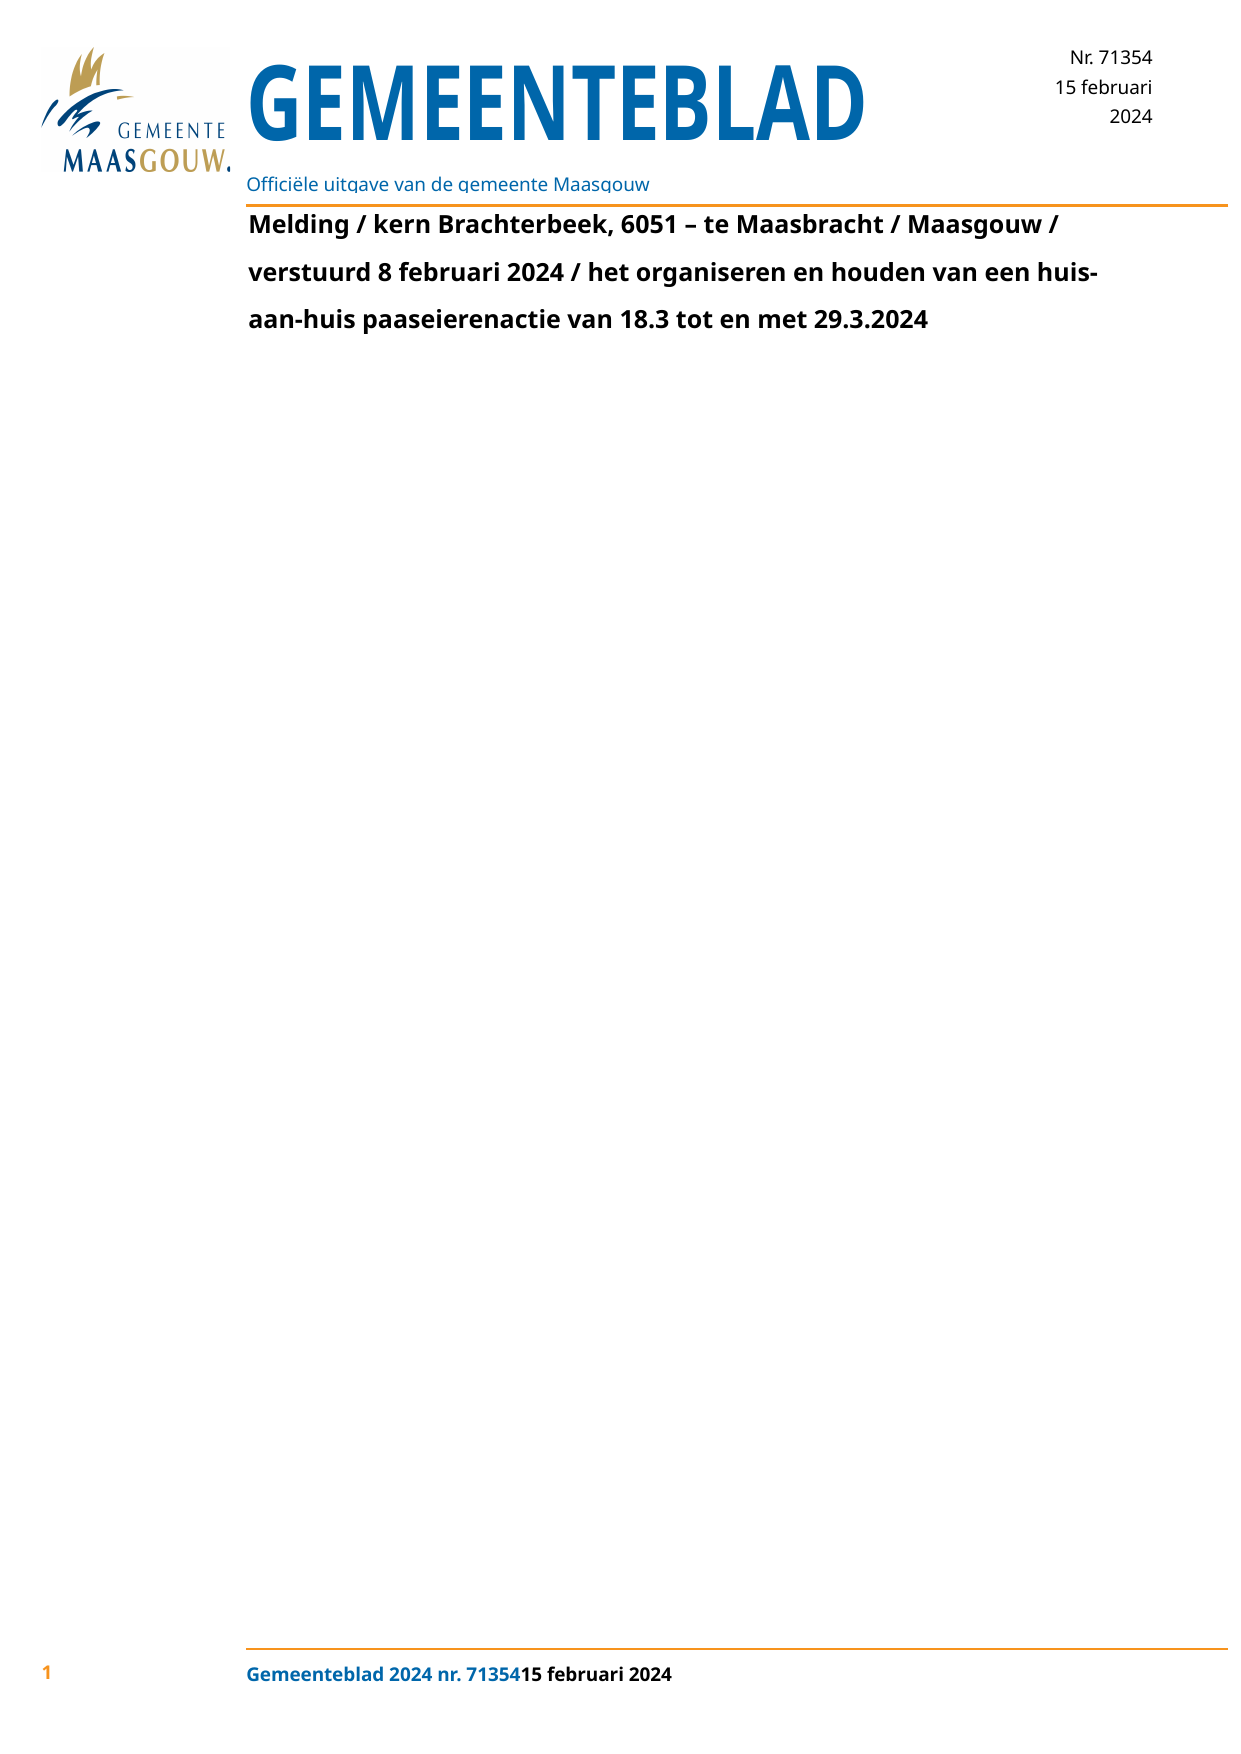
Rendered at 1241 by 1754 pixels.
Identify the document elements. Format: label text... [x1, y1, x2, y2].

picture [41, 47, 231, 172]
text Melding / kern Brachterbeek, 6051 – te Maasbracht / Maasgouw / verstuurd 8 februari 2024 / het organiseren en houden van een huis-aan-huis paaseierenactie van 18.3 tot en met 29.3.2024 [248, 207, 1152, 336]
